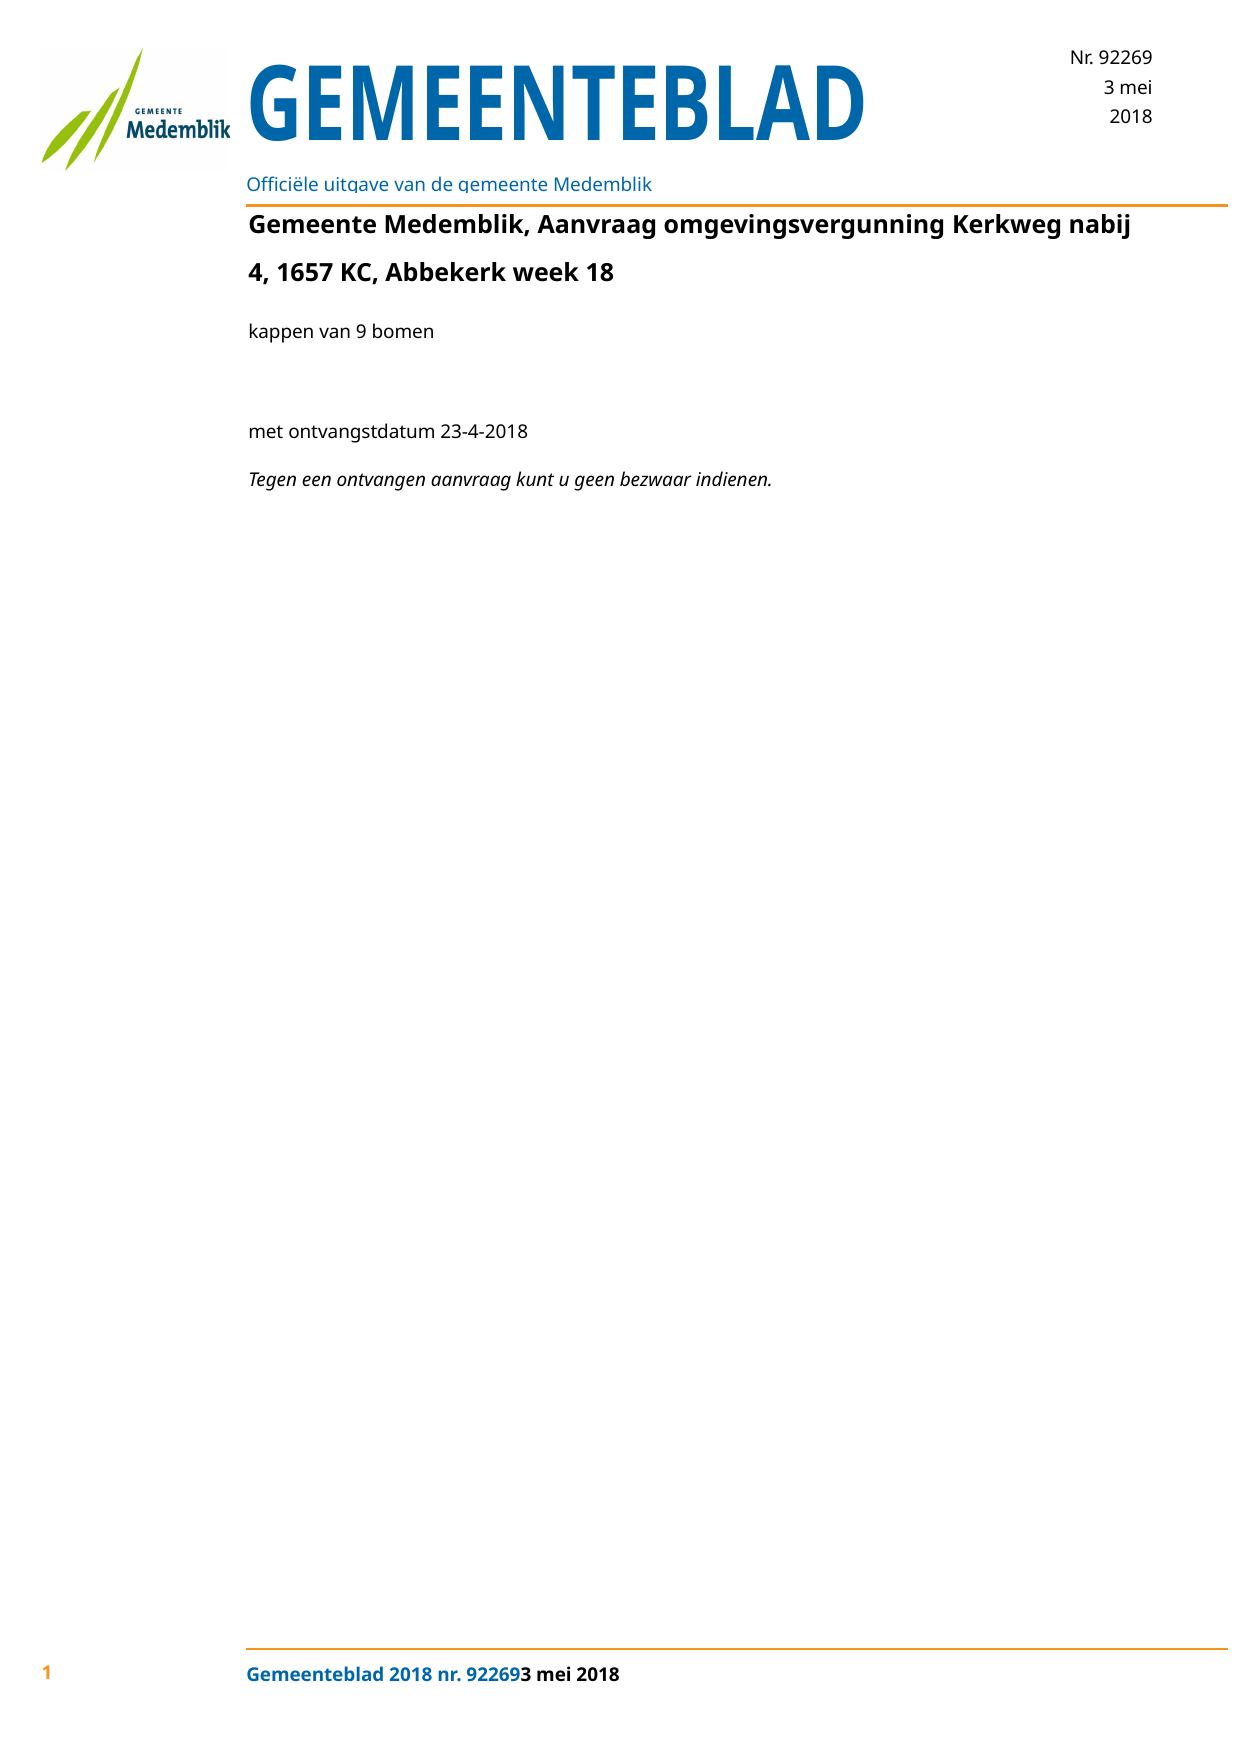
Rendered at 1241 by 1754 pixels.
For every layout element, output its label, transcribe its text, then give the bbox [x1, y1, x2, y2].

text met ontvangstdatum 23-4-2018 [248, 419, 1152, 444]
text Gemeente Medemblik, Aanvraag omgevingsvergunning Kerkweg nabij 4, 1657 KC, Abbekerk week 18 [248, 207, 1152, 288]
text Tegen een ontvangen aanvraag kunt u geen bezwaar indienen. [248, 467, 1152, 492]
text kappen van 9 bomen [248, 318, 1152, 344]
picture [41, 47, 231, 172]
